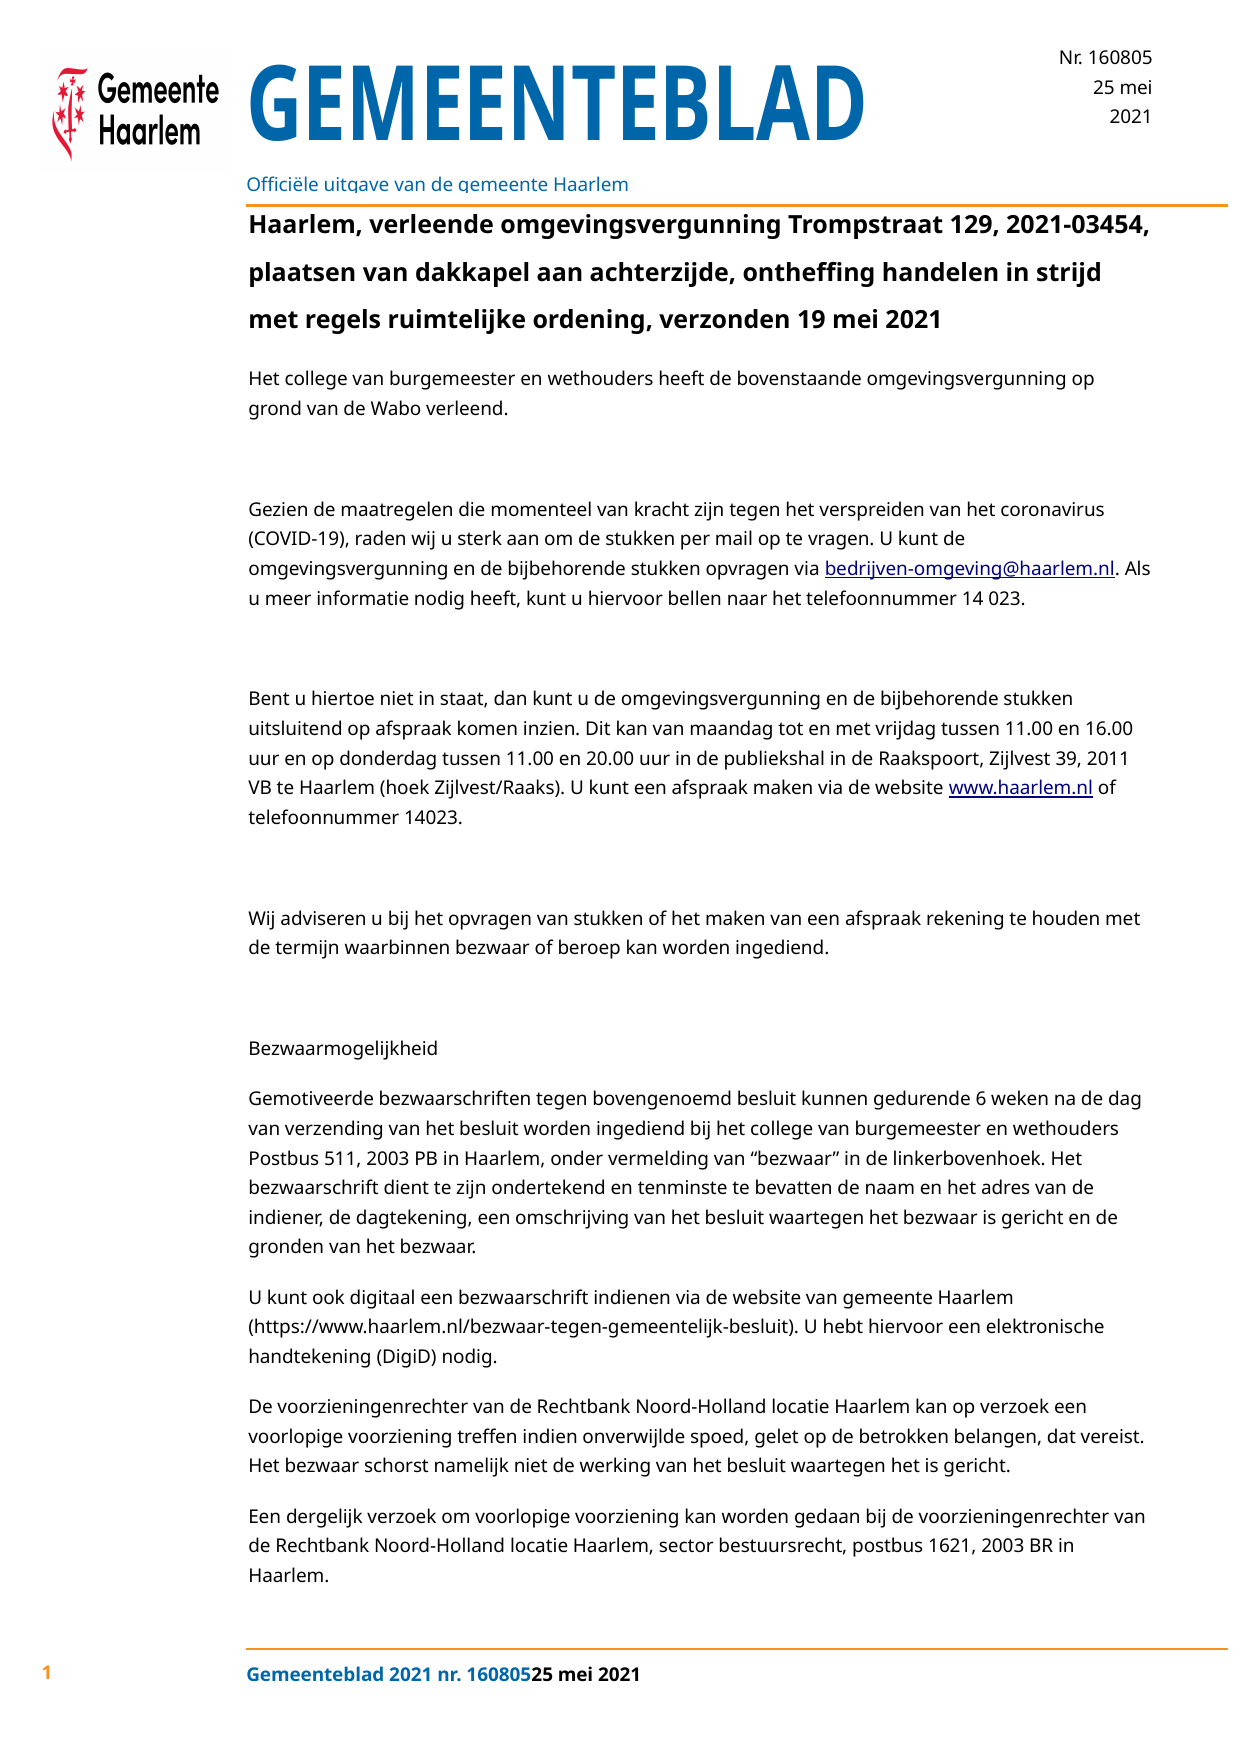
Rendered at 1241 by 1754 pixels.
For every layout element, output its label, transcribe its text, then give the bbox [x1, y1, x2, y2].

text Het college van burgemeester en wethouders heeft de bovenstaande omgevingsvergunning op grond van de Wabo verleend. [248, 366, 1152, 421]
text Bezwaarmogelijkheid [248, 1035, 1152, 1061]
text U kunt ook digitaal een bezwaarschrift indienen via de website van gemeente Haarlem (https://www.haarlem.nl/bezwaar-tegen-gemeentelijk-besluit). U hebt hiervoor een elektronische handtekening (DigiD) nodig. [248, 1284, 1152, 1369]
text De voorzieningenrechter van de Rechtbank Noord-Holland locatie Haarlem kan op verzoek een voorlopige voorziening treffen indien onverwijlde spoed, gelet op de betrokken belangen, dat vereist. Het bezwaar schorst namelijk niet de werking van het besluit waartegen het is gericht. [248, 1393, 1152, 1478]
text Haarlem, verleende omgevingsvergunning Trompstraat 129, 2021-03454, plaatsen van dakkapel aan achterzijde, ontheffing handelen in strijd met regels ruimtelijke ordening, verzonden 19 mei 2021 [248, 207, 1152, 336]
text Wij adviseren u bij het opvragen van stukken of het maken van een afspraak rekening te houden met de termijn waarbinnen bezwaar of beroep kan worden ingediend. [248, 905, 1152, 960]
text Gezien de maatregelen die momenteel van kracht zijn tegen het verspreiden van het coronavirus (COVID-19), raden wij u sterk aan om de stukken per mail op te vragen. U kunt de omgevingsvergunning en de bijbehorende stukken opvragen via bedrijven-omgeving@haarlem.nl. Als u meer informatie nodig heeft, kunt u hiervoor bellen naar het telefoonnummer 14 023. [248, 496, 1152, 610]
text Een dergelijk verzoek om voorlopige voorziening kan worden gedaan bij de voorzieningenrechter van de Rechtbank Noord-Holland locatie Haarlem, sector bestuursrecht, postbus 1621, 2003 BR in Haarlem. [248, 1503, 1152, 1588]
text Bent u hiertoe niet in staat, dan kunt u de omgevingsvergunning en de bijbehorende stukken uitsluitend op afspraak komen inzien. Dit kan van maandag tot en met vrijdag tussen 11.00 en 16.00 uur en op donderdag tussen 11.00 en 20.00 uur in de publiekshal in de Raakspoort, Zijlvest 39, 2011 VB te Haarlem (hoek Zijlvest/Raaks). U kunt een afspraak maken via de website www.haarlem.nl of telefoonnummer 14023. [248, 686, 1152, 829]
text Gemotiveerde bezwaarschriften tegen bovengenoemd besluit kunnen gedurende 6 weken na de dag van verzending van het besluit worden ingediend bij het college van burgemeester en wethouders Postbus 511, 2003 PB in Haarlem, onder vermelding van “bezwaar” in de linkerbovenhoek. Het bezwaarschrift dient te zijn ondertekend en tenminste te bevatten de naam en het adres van de indiener, de dagtekening, een omschrijving van het besluit waartegen het bezwaar is gericht en de gronden van het bezwaar. [248, 1086, 1152, 1259]
picture [41, 47, 231, 172]
